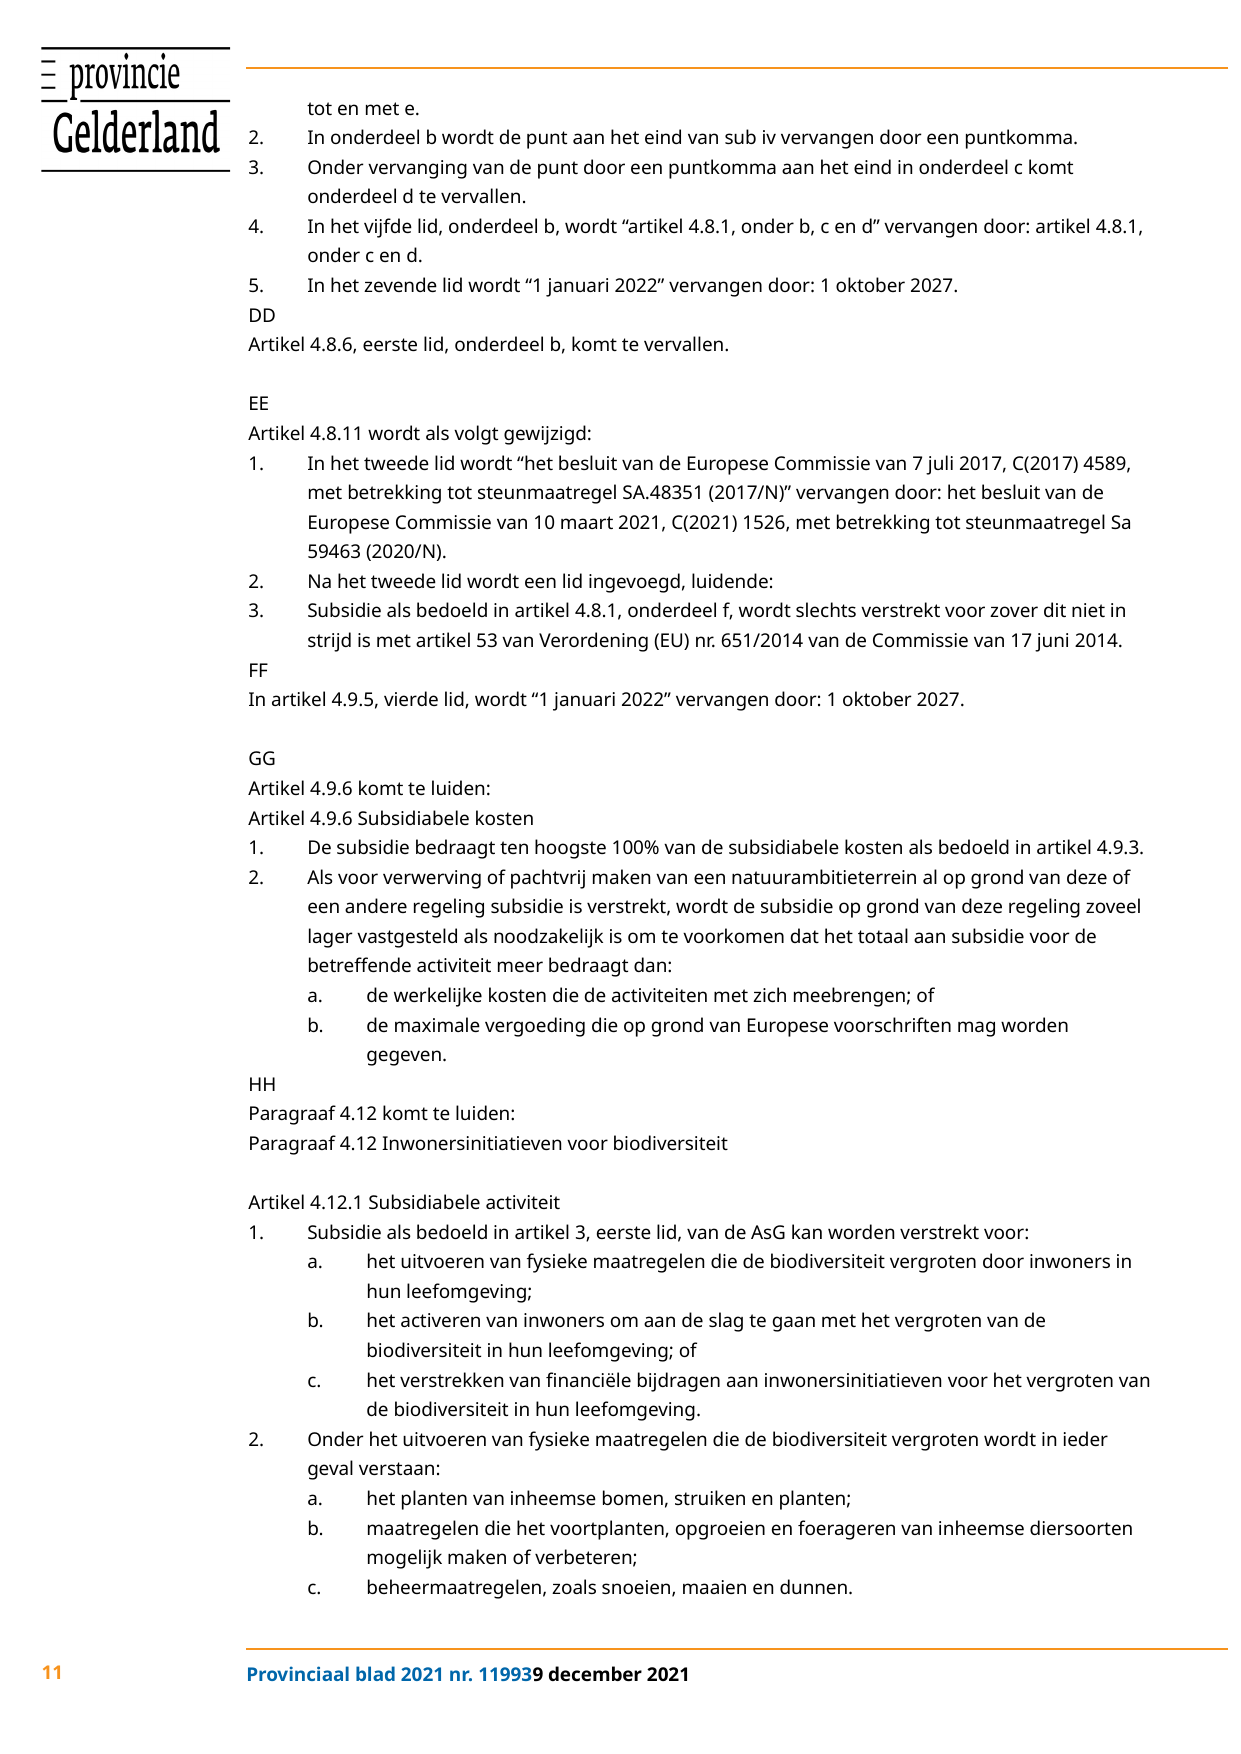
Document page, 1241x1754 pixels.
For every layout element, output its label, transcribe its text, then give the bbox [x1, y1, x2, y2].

list tot en met e. [248, 95, 1152, 121]
list maatregelen die het voortplanten, opgroeien en foerageren van inheemse diersoorten mogelijk maken of verbeteren; [307, 1515, 1152, 1570]
text Paragraaf 4.12 komt te luiden: [248, 1101, 1152, 1126]
text Paragraaf 4.12 Inwonersinitiatieven voor biodiversiteit [248, 1130, 1152, 1156]
list Als voor verwerving of pachtvrij maken van een natuurambitieterrein al op grond van deze of een andere regeling subsidie is verstrekt, wordt de subsidie op grond van deze regeling zoveel lager vastgesteld als noodzakelijk is om te voorkomen dat het totaal aan subsidie voor de betreffende activiteit meer bedraagt dan: [248, 864, 1152, 978]
text DD [248, 302, 1152, 328]
list Subsidie als bedoeld in artikel 3, eerste lid, van de AsG kan worden verstrekt voor: [248, 1219, 1152, 1245]
text In artikel 4.9.5, vierde lid, wordt “1 januari 2022” vervangen door: 1 oktober 2027. [248, 686, 1152, 712]
list Subsidie als bedoeld in artikel 4.8.1, onderdeel f, wordt slechts verstrekt voor zover dit niet in strijd is met artikel 53 van Verordening (EU) nr. 651/2014 van de Commissie van 17 juni 2014. [248, 598, 1152, 653]
list het verstrekken van financiële bijdragen aan inwonersinitiatieven voor het vergroten van de biodiversiteit in hun leefomgeving. [307, 1367, 1152, 1422]
text Artikel 4.9.6 Subsidiabele kosten [248, 805, 1152, 831]
list de maximale vergoeding die op grond van Europese voorschriften mag worden gegeven. [307, 1012, 1152, 1067]
text FF [248, 657, 1152, 683]
list In het tweede lid wordt “het besluit van de Europese Commissie van 7 juli 2017, C(2017) 4589, met betrekking tot steunmaatregel SA.48351 (2017/N)” vervangen door: het besluit van de Europese Commissie van 10 maart 2021, C(2021) 1526, met betrekking tot steunmaatregel Sa 59463 (2020/N). [248, 450, 1152, 564]
text HH [248, 1071, 1152, 1097]
list de werkelijke kosten die de activiteiten met zich meebrengen; of [307, 982, 1152, 1008]
text Artikel 4.8.6, eerste lid, onderdeel b, komt te vervallen. [248, 331, 1152, 357]
text GG [248, 746, 1152, 771]
picture [41, 47, 231, 172]
list De subsidie bedraagt ten hoogste 100% van de subsidiabele kosten als bedoeld in artikel 4.9.3. [248, 834, 1152, 860]
text Artikel 4.9.6 komt te luiden: [248, 775, 1152, 801]
list het uitvoeren van fysieke maatregelen die de biodiversiteit vergroten door inwoners in hun leefomgeving; [307, 1248, 1152, 1304]
list In het vijfde lid, onderdeel b, wordt “artikel 4.8.1, onder b, c en d” vervangen door: artikel 4.8.1, onder c en d. [248, 213, 1152, 268]
list beheermaatregelen, zoals snoeien, maaien en dunnen. [307, 1574, 1152, 1600]
list Na het tweede lid wordt een lid ingevoegd, luidende: [248, 568, 1152, 594]
list Onder vervanging van de punt door een puntkomma aan het eind in onderdeel c komt onderdeel d te vervallen. [248, 154, 1152, 209]
text EE [248, 391, 1152, 416]
list het activeren van inwoners om aan de slag te gaan met het vergroten van de biodiversiteit in hun leefomgeving; of [307, 1308, 1152, 1363]
list Onder het uitvoeren van fysieke maatregelen die de biodiversiteit vergroten wordt in ieder geval verstaan: [248, 1426, 1152, 1481]
list In het zevende lid wordt “1 januari 2022” vervangen door: 1 oktober 2027. [248, 272, 1152, 298]
list In onderdeel b wordt de punt aan het eind van sub iv vervangen door een puntkomma. [248, 124, 1152, 150]
text Artikel 4.8.11 wordt als volgt gewijzigd: [248, 420, 1152, 446]
text Artikel 4.12.1 Subsidiabele activiteit [248, 1189, 1152, 1215]
list het planten van inheemse bomen, struiken en planten; [307, 1485, 1152, 1511]
